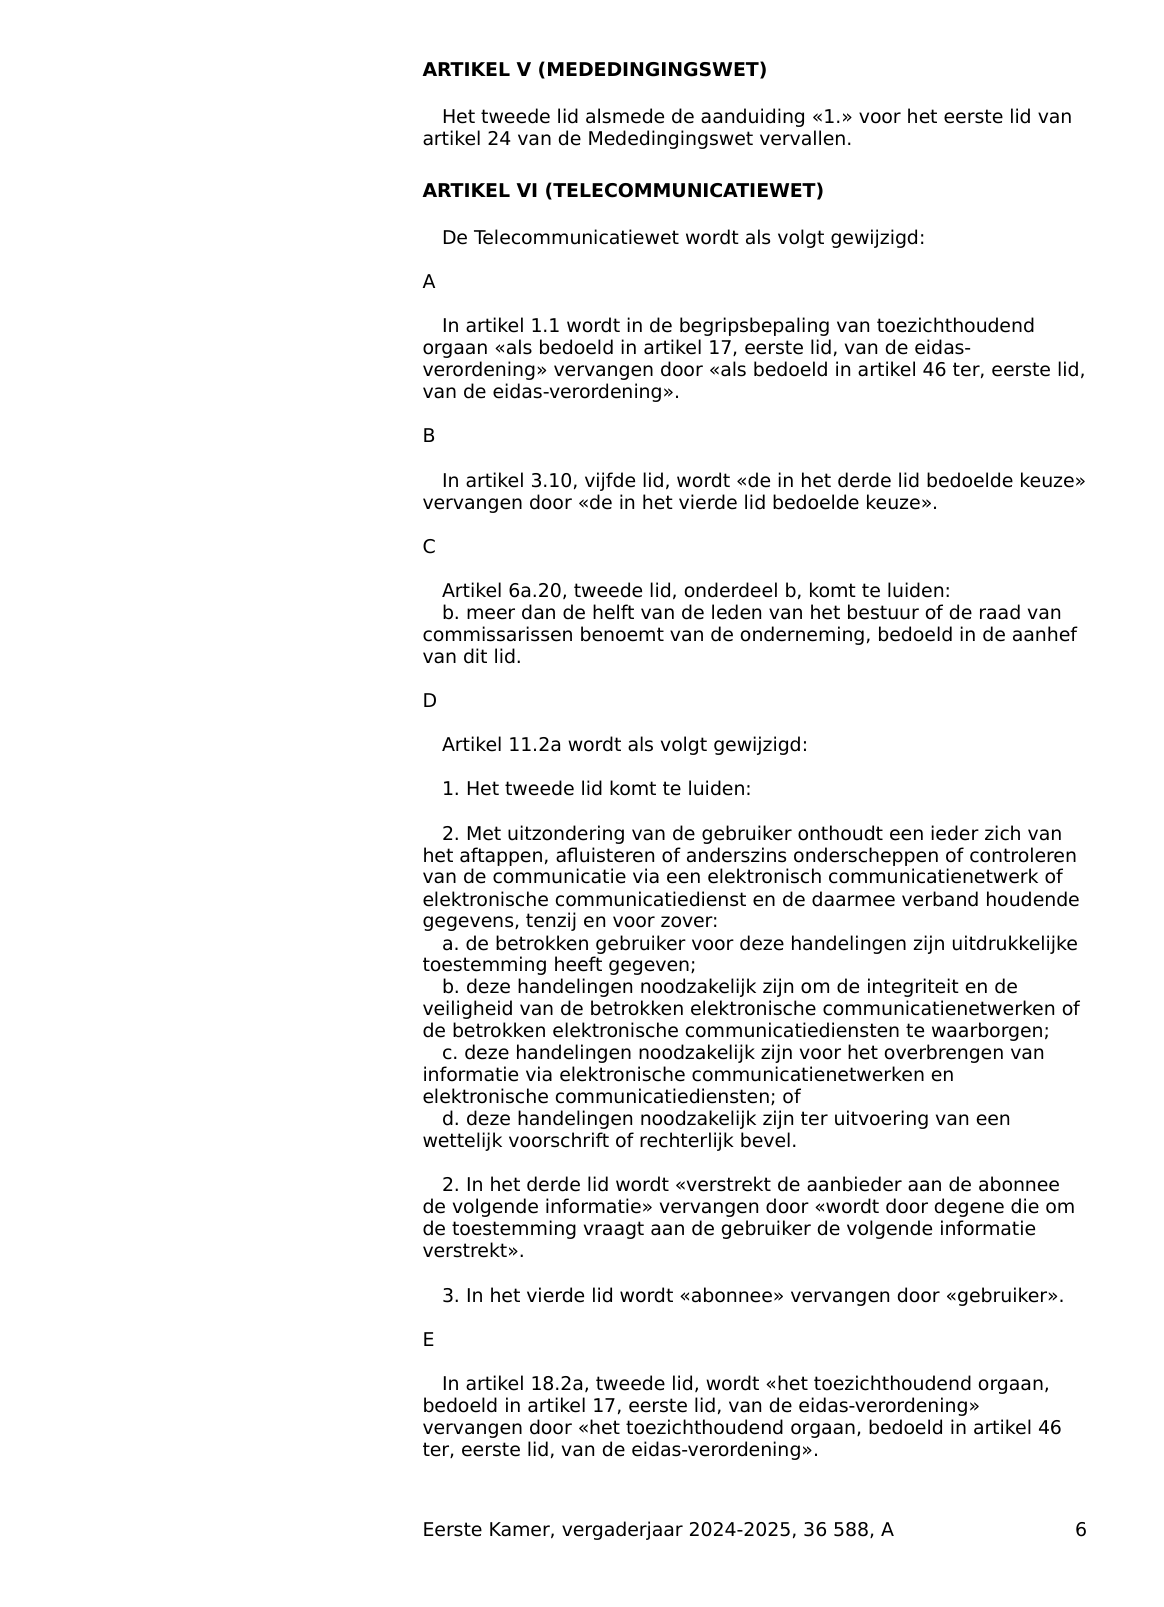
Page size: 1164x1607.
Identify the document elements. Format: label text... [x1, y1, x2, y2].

text a. de betrokken gebruiker voor deze handelingen zijn uitdrukkelijke toestemming heeft gegeven; [422, 932, 1087, 976]
text 2. In het derde lid wordt «verstrekt de aanbieder aan de abonnee de volgende informatie» vervangen door «wordt door degene die om de toestemming vraagt aan de gebruiker de volgende informatie verstrekt». [422, 1174, 1087, 1262]
text 3. In het vierde lid wordt «abonnee» vervangen door «gebruiker». [422, 1284, 1087, 1306]
text d. deze handelingen noodzakelijk zijn ter uitvoering van een wettelijk voorschrift of rechterlijk bevel. [422, 1108, 1087, 1152]
text Artikel 6a.20, tweede lid, onderdeel b, komt te luiden: [422, 580, 1087, 602]
text b. meer dan de helft van de leden van het bestuur of de raad van commissarissen benoemt van de onderneming, bedoeld in de aanhef van dit lid. [422, 602, 1087, 668]
text C [422, 536, 1087, 558]
text c. deze handelingen noodzakelijk zijn voor het overbrengen van informatie via elektronische communicatienetwerken en elektronische communicatiediensten; of [422, 1042, 1087, 1108]
text De Telecommunicatiewet wordt als volgt gewijzigd: [422, 227, 1087, 249]
text In artikel 1.1 wordt in de begripsbepaling van toezichthoudend orgaan «als bedoeld in artikel 17, eerste lid, van de eidas-verordening» vervangen door «als bedoeld in artikel 46 ter, eerste lid, van de eidas-verordening». [422, 315, 1087, 403]
text D [422, 690, 1087, 712]
text 2. Met uitzondering van de gebruiker onthoudt een ieder zich van het aftappen, afluisteren of anderszins onderscheppen of controleren van de communicatie via een elektronisch communicatienetwerk of elektronische communicatiedienst en de daarmee verband houdende gegevens, tenzij en voor zover: [422, 822, 1087, 932]
text In artikel 18.2a, tweede lid, wordt «het toezichthoudend orgaan, bedoeld in artikel 17, eerste lid, van de eidas-verordening» vervangen door «het toezichthoudend orgaan, bedoeld in artikel 46 ter, eerste lid, van de eidas-verordening». [422, 1373, 1087, 1461]
text In artikel 3.10, vijfde lid, wordt «de in het derde lid bedoelde keuze» vervangen door «de in het vierde lid bedoelde keuze». [422, 469, 1087, 513]
text E [422, 1329, 1087, 1351]
subtitle ARTIKEL V (MEDEDINGINGSWET) [422, 59, 1087, 81]
text b. deze handelingen noodzakelijk zijn om de integriteit en de veiligheid van de betrokken elektronische communicatienetwerken of de betrokken elektronische communicatiediensten te waarborgen; [422, 976, 1087, 1042]
text Het tweede lid alsmede de aanduiding «1.» voor het eerste lid van artikel 24 van de Mededingingswet vervallen. [422, 106, 1087, 150]
text Artikel 11.2a wordt als volgt gewijzigd: [422, 734, 1087, 756]
text A [422, 271, 1087, 293]
text B [422, 425, 1087, 447]
subtitle ARTIKEL VI (TELECOMMUNICATIEWET) [422, 180, 1087, 202]
text 1. Het tweede lid komt te luiden: [422, 778, 1087, 800]
